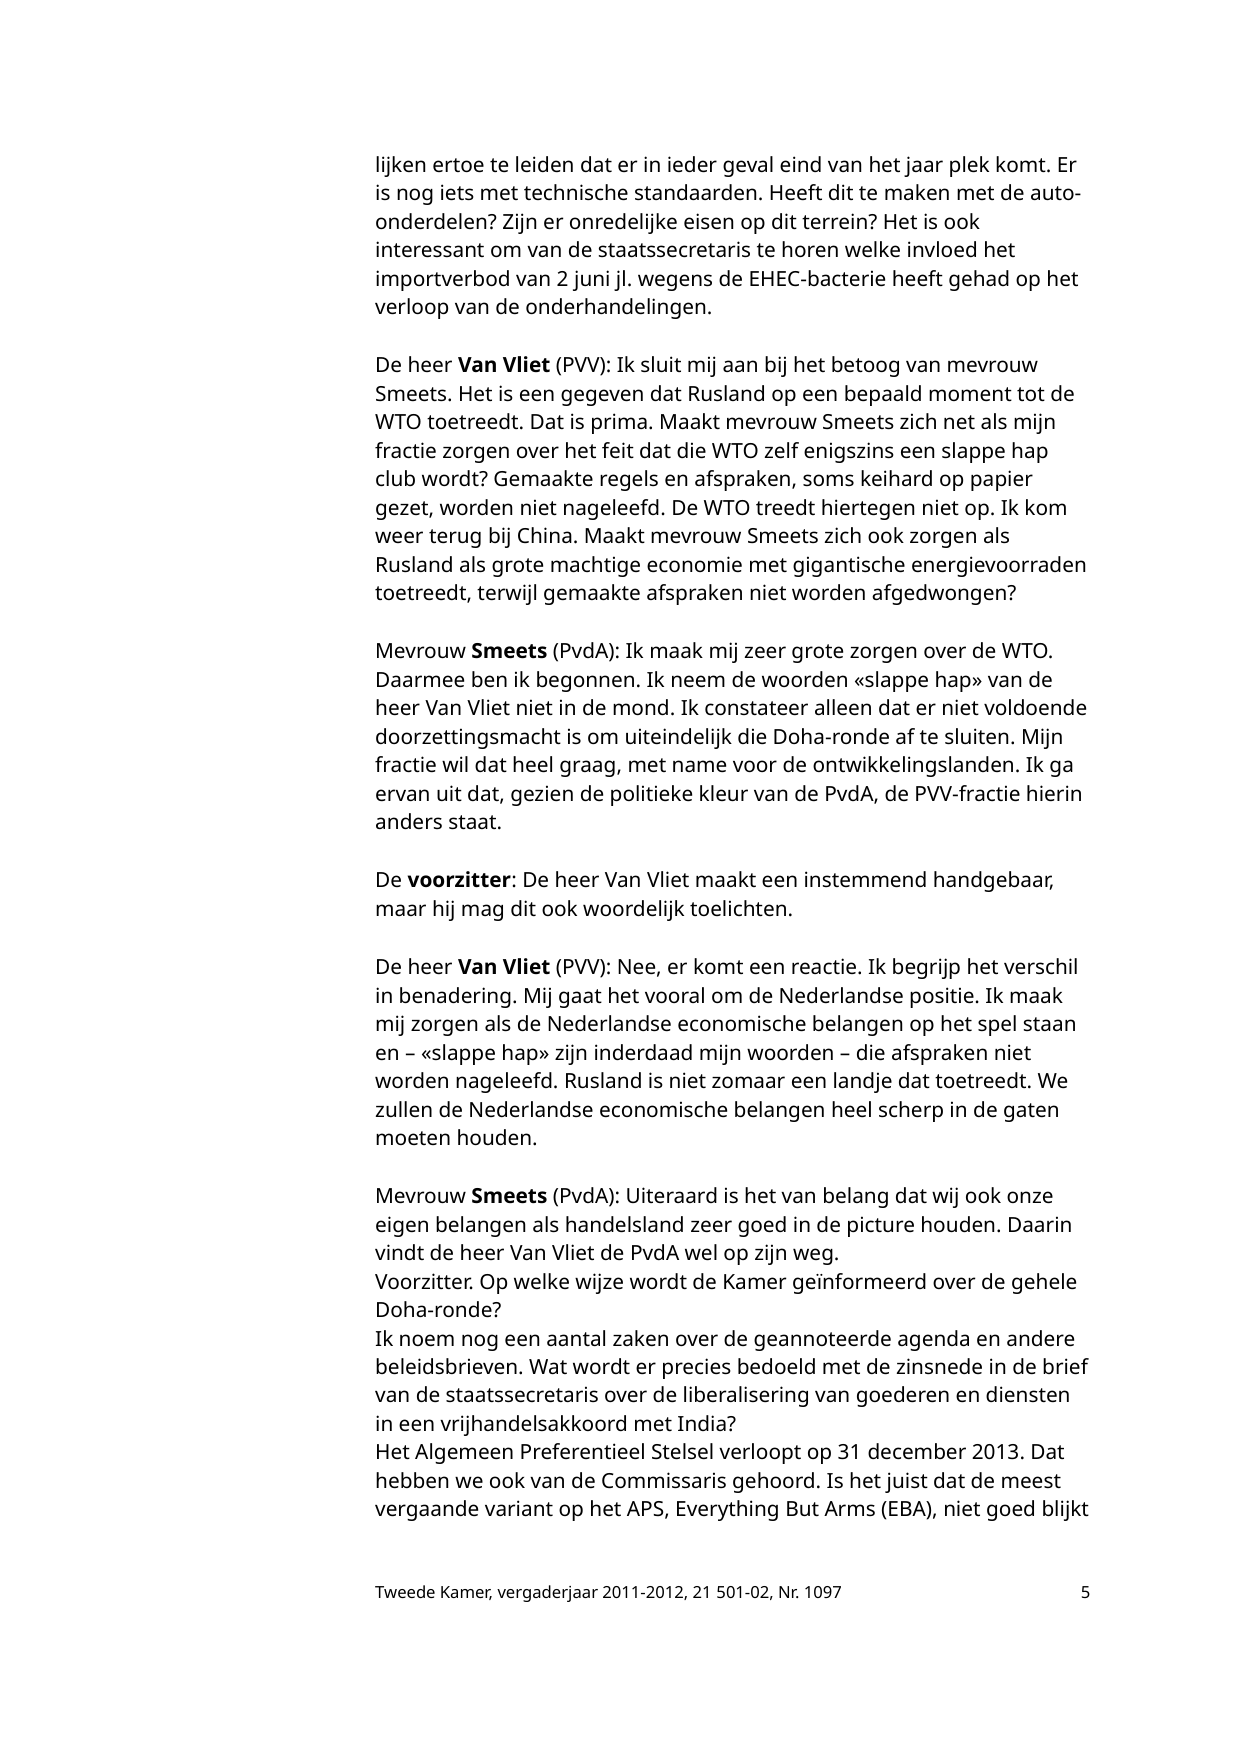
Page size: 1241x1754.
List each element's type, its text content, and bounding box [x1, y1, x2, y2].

text Ik noem nog een aantal zaken over de geannoteerde agenda en andere beleidsbrieven. Wat wordt er precies bedoeld met de zinsnede in de brief van de staatssecretaris over de liberalisering van goederen en diensten in een vrijhandelsakkoord met India? [375, 1324, 1090, 1437]
text Voorzitter. Op welke wijze wordt de Kamer geïnformeerd over de gehele Doha-ronde? [375, 1267, 1090, 1324]
text lijken ertoe te leiden dat er in ieder geval eind van het jaar plek komt. Er is nog iets met technische standaarden. Heeft dit te maken met de auto-onderdelen? Zijn er onredelijke eisen op dit terrein? Het is ook interessant om van de staatssecretaris te horen welke invloed het importverbod van 2 juni jl. wegens de EHEC-bacterie heeft gehad op het verloop van de onderhandelingen. [375, 150, 1090, 321]
text De heer Van Vliet (PVV): Ik sluit mij aan bij het betoog van mevrouw Smeets. Het is een gegeven dat Rusland op een bepaald moment tot de WTO toetreedt. Dat is prima. Maakt mevrouw Smeets zich net als mijn fractie zorgen over het feit dat die WTO zelf enigszins een slappe hap club wordt? Gemaakte regels en afspraken, soms keihard op papier gezet, worden niet nageleefd. De WTO treedt hiertegen niet op. Ik kom weer terug bij China. Maakt mevrouw Smeets zich ook zorgen als Rusland als grote machtige economie met gigantische energievoorraden toetreedt, terwijl gemaakte afspraken niet worden afgedwongen? [375, 351, 1090, 607]
text Mevrouw Smeets (PvdA): Uiteraard is het van belang dat wij ook onze eigen belangen als handelsland zeer goed in de picture houden. Daarin vindt de heer Van Vliet de PvdA wel op zijn weg. [375, 1182, 1090, 1267]
text Mevrouw Smeets (PvdA): Ik maak mij zeer grote zorgen over de WTO. Daarmee ben ik begonnen. Ik neem de woorden «slappe hap» van de heer Van Vliet niet in de mond. Ik constateer alleen dat er niet voldoende doorzettingsmacht is om uiteindelijk die Doha-ronde af te sluiten. Mijn fractie wil dat heel graag, met name voor de ontwikkelingslanden. Ik ga ervan uit dat, gezien de politieke kleur van de PvdA, de PVV-fractie hierin anders staat. [375, 637, 1090, 836]
text Het Algemeen Preferentieel Stelsel verloopt op 31 december 2013. Dat hebben we ook van de Commissaris gehoord. Is het juist dat de meest vergaande variant op het APS, Everything But Arms (EBA), niet goed blijkt [375, 1437, 1090, 1523]
text De voorzitter: De heer Van Vliet maakt een instemmend handgebaar, maar hij mag dit ook woordelijk toelichten. [375, 866, 1090, 922]
text De heer Van Vliet (PVV): Nee, er komt een reactie. Ik begrijp het verschil in benadering. Mij gaat het vooral om de Nederlandse positie. Ik maak mij zorgen als de Nederlandse economische belangen op het spel staan en – «slappe hap» zijn inderdaad mijn woorden – die afspraken niet worden nageleefd. Rusland is niet zomaar een landje dat toetreedt. We zullen de Nederlandse economische belangen heel scherp in de gaten moeten houden. [375, 952, 1090, 1152]
